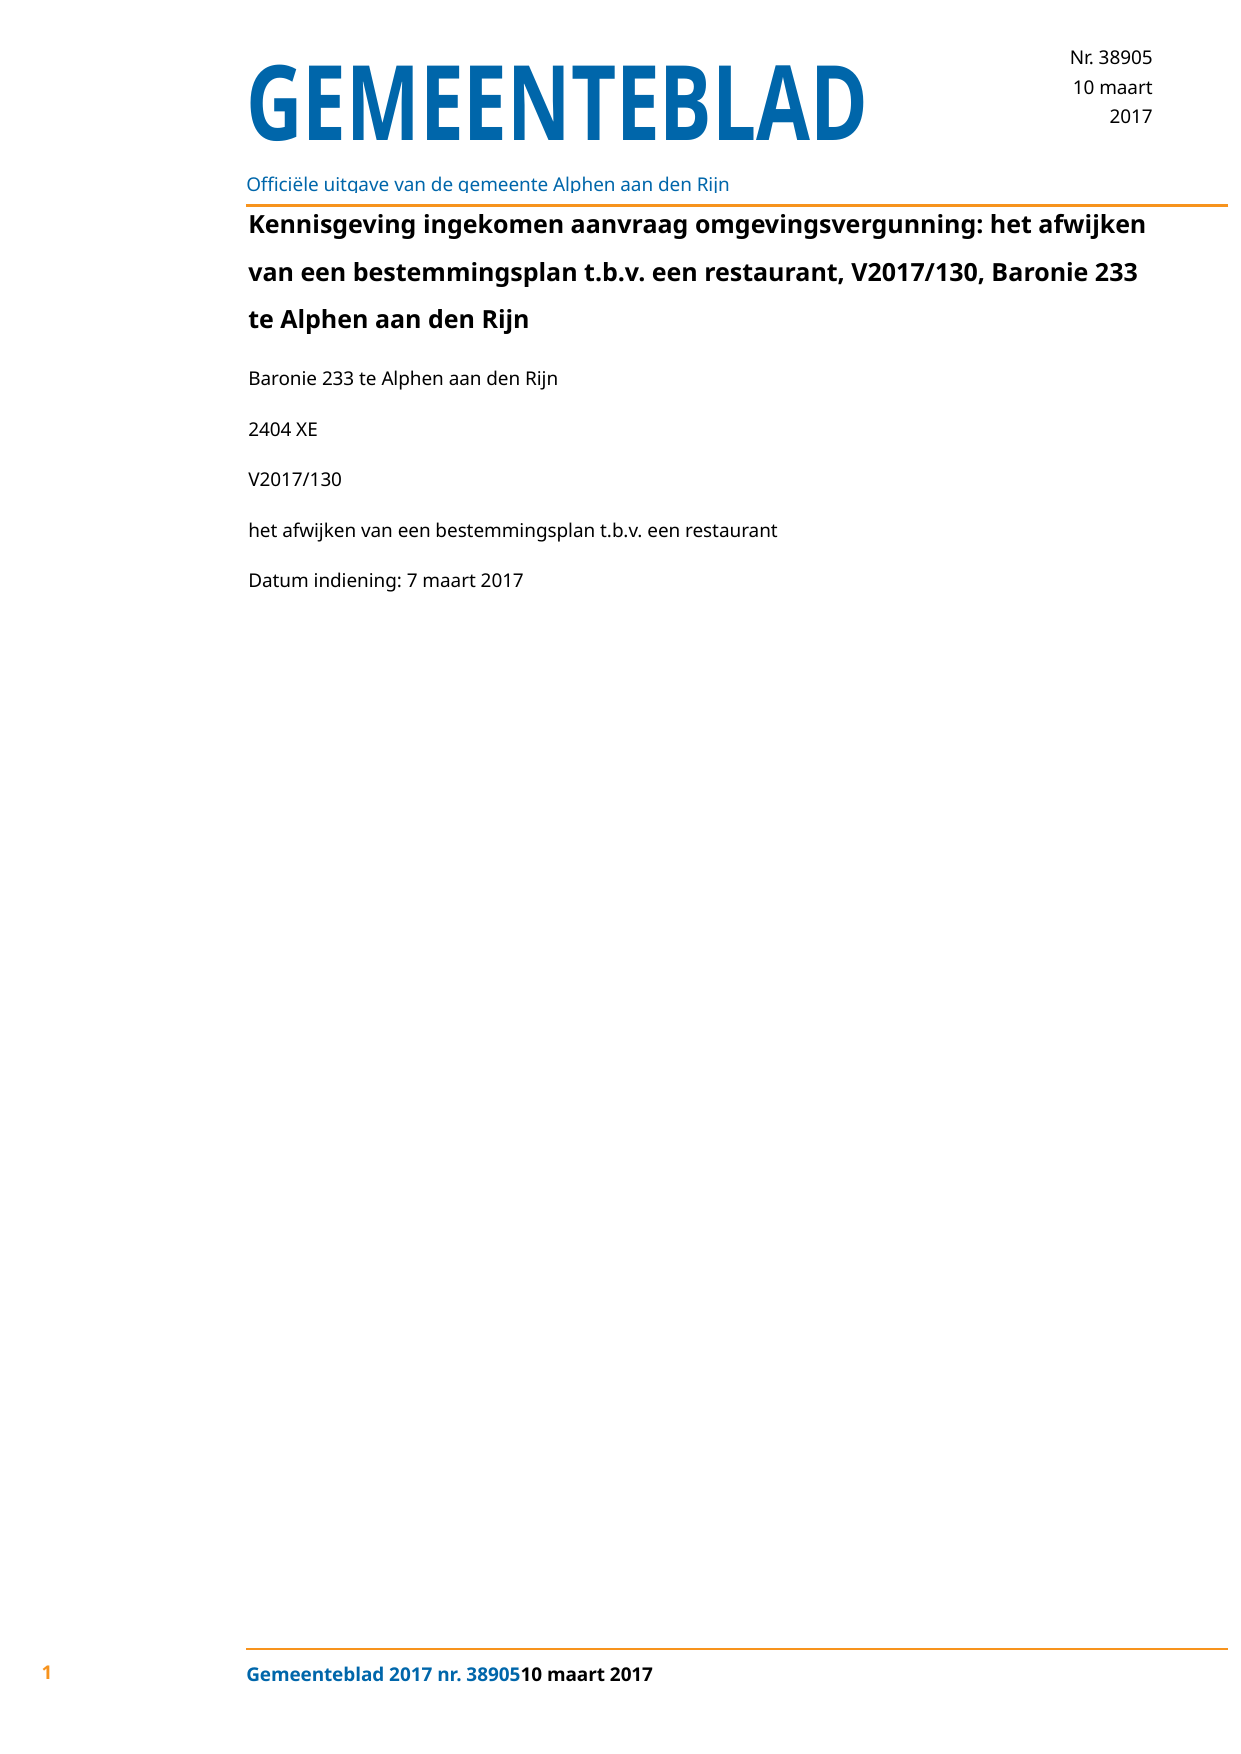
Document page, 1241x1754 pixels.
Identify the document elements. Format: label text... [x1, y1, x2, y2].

text Kennisgeving ingekomen aanvraag omgevingsvergunning: het afwijken van een bestemmingsplan t.b.v. een restaurant, V2017/130, Baronie 233 te Alphen aan den Rijn [248, 207, 1152, 336]
text het afwijken van een bestemmingsplan t.b.v. een restaurant [248, 517, 1152, 542]
text V2017/130 [248, 466, 1152, 492]
text 2404 XE [248, 416, 1152, 442]
text Datum indiening: 7 maart 2017 [248, 567, 1152, 593]
text Baronie 233 te Alphen aan den Rijn [248, 366, 1152, 391]
picture [41, 47, 231, 172]
